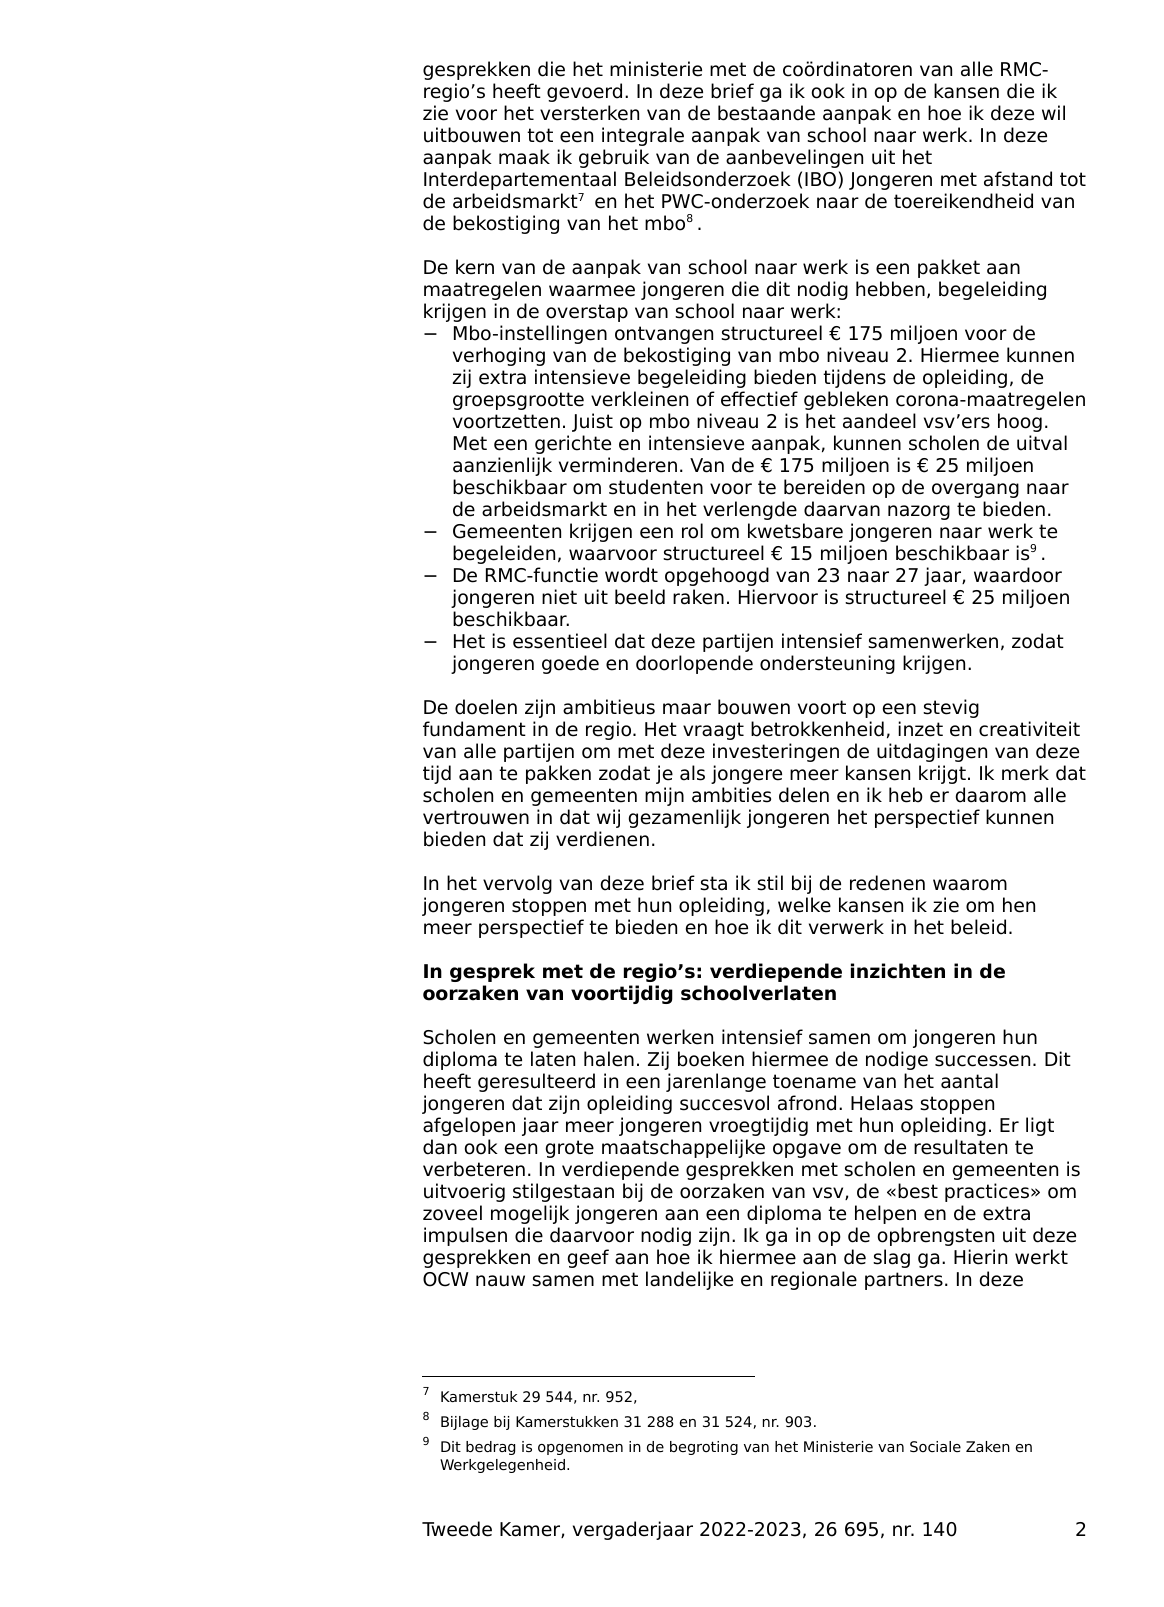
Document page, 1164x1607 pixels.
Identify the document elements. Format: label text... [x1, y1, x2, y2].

text − Het is essentieel dat deze partijen intensief samenwerken, zodat jongeren goede en doorlopende ondersteuning krijgen. [422, 631, 1087, 675]
text Dit bedrag is opgenomen in de begroting van het Ministerie van Sociale Zaken en Werkgelegenheid. [422, 1435, 1087, 1474]
text − Mbo-instellingen ontvangen structureel € 175 miljoen voor de verhoging van de bekostiging van mbo niveau 2. Hiermee kunnen zij extra intensieve begeleiding bieden tijdens de opleiding, de groepsgrootte verkleinen of effectief gebleken corona-maatregelen voortzetten. Juist op mbo niveau 2 is het aandeel vsv’ers hoog. Met een gerichte en intensieve aanpak, kunnen scholen de uitval aanzienlijk verminderen. Van de € 175 miljoen is € 25 miljoen beschikbaar om studenten voor te bereiden op de overgang naar de arbeidsmarkt en in het verlengde daarvan nazorg te bieden. [422, 323, 1087, 521]
text gesprekken die het ministerie met de coördinatoren van alle RMC-regio’s heeft gevoerd. In deze brief ga ik ook in op de kansen die ik zie voor het versterken van de bestaande aanpak en hoe ik deze wil uitbouwen tot een integrale aanpak van school naar werk. In deze aanpak maak ik gebruik van de aanbevelingen uit het Interdepartementaal Beleidsonderzoek (IBO) Jongeren met afstand tot de arbeidsmarkt en het PWC-onderzoek naar de toereikendheid van de bekostiging van het mbo. [422, 59, 1087, 235]
text − Gemeenten krijgen een rol om kwetsbare jongeren naar werk te begeleiden, waarvoor structureel € 15 miljoen beschikbaar is. [422, 521, 1087, 565]
text − De RMC-functie wordt opgehoogd van 23 naar 27 jaar, waardoor jongeren niet uit beeld raken. Hiervoor is structureel € 25 miljoen beschikbaar. [422, 565, 1087, 631]
text De kern van de aanpak van school naar werk is een pakket aan maatregelen waarmee jongeren die dit nodig hebben, begeleiding krijgen in de overstap van school naar werk: [422, 257, 1087, 323]
text Bijlage bij Kamerstukken 31 288 en 31 524, nr. 903. [422, 1410, 1087, 1432]
text In het vervolg van deze brief sta ik stil bij de redenen waarom jongeren stoppen met hun opleiding, welke kansen ik zie om hen meer perspectief te bieden en hoe ik dit verwerk in het beleid. [422, 873, 1087, 939]
text Kamerstuk 29 544, nr. 952, [422, 1385, 1087, 1407]
subtitle In gesprek met de regio’s: verdiepende inzichten in de oorzaken van voortijdig schoolverlaten [422, 961, 1087, 1005]
text De doelen zijn ambitieus maar bouwen voort op een stevig fundament in de regio. Het vraagt betrokkenheid, inzet en creativiteit van alle partijen om met deze investeringen de uitdagingen van deze tijd aan te pakken zodat je als jongere meer kansen krijgt. Ik merk dat scholen en gemeenten mijn ambities delen en ik heb er daarom alle vertrouwen in dat wij gezamenlijk jongeren het perspectief kunnen bieden dat zij verdienen. [422, 697, 1087, 851]
text Scholen en gemeenten werken intensief samen om jongeren hun diploma te laten halen. Zij boeken hiermee de nodige successen. Dit heeft geresulteerd in een jarenlange toename van het aantal jongeren dat zijn opleiding succesvol afrond. Helaas stoppen afgelopen jaar meer jongeren vroegtijdig met hun opleiding. Er ligt dan ook een grote maatschappelijke opgave om de resultaten te verbeteren. In verdiepende gesprekken met scholen en gemeenten is uitvoerig stilgestaan bij de oorzaken van vsv, de «best practices» om zoveel mogelijk jongeren aan een diploma te helpen en de extra impulsen die daarvoor nodig zijn. Ik ga in op de opbrengsten uit deze gesprekken en geef aan hoe ik hiermee aan de slag ga. Hierin werkt OCW nauw samen met landelijke en regionale partners. In deze [422, 1027, 1087, 1291]
